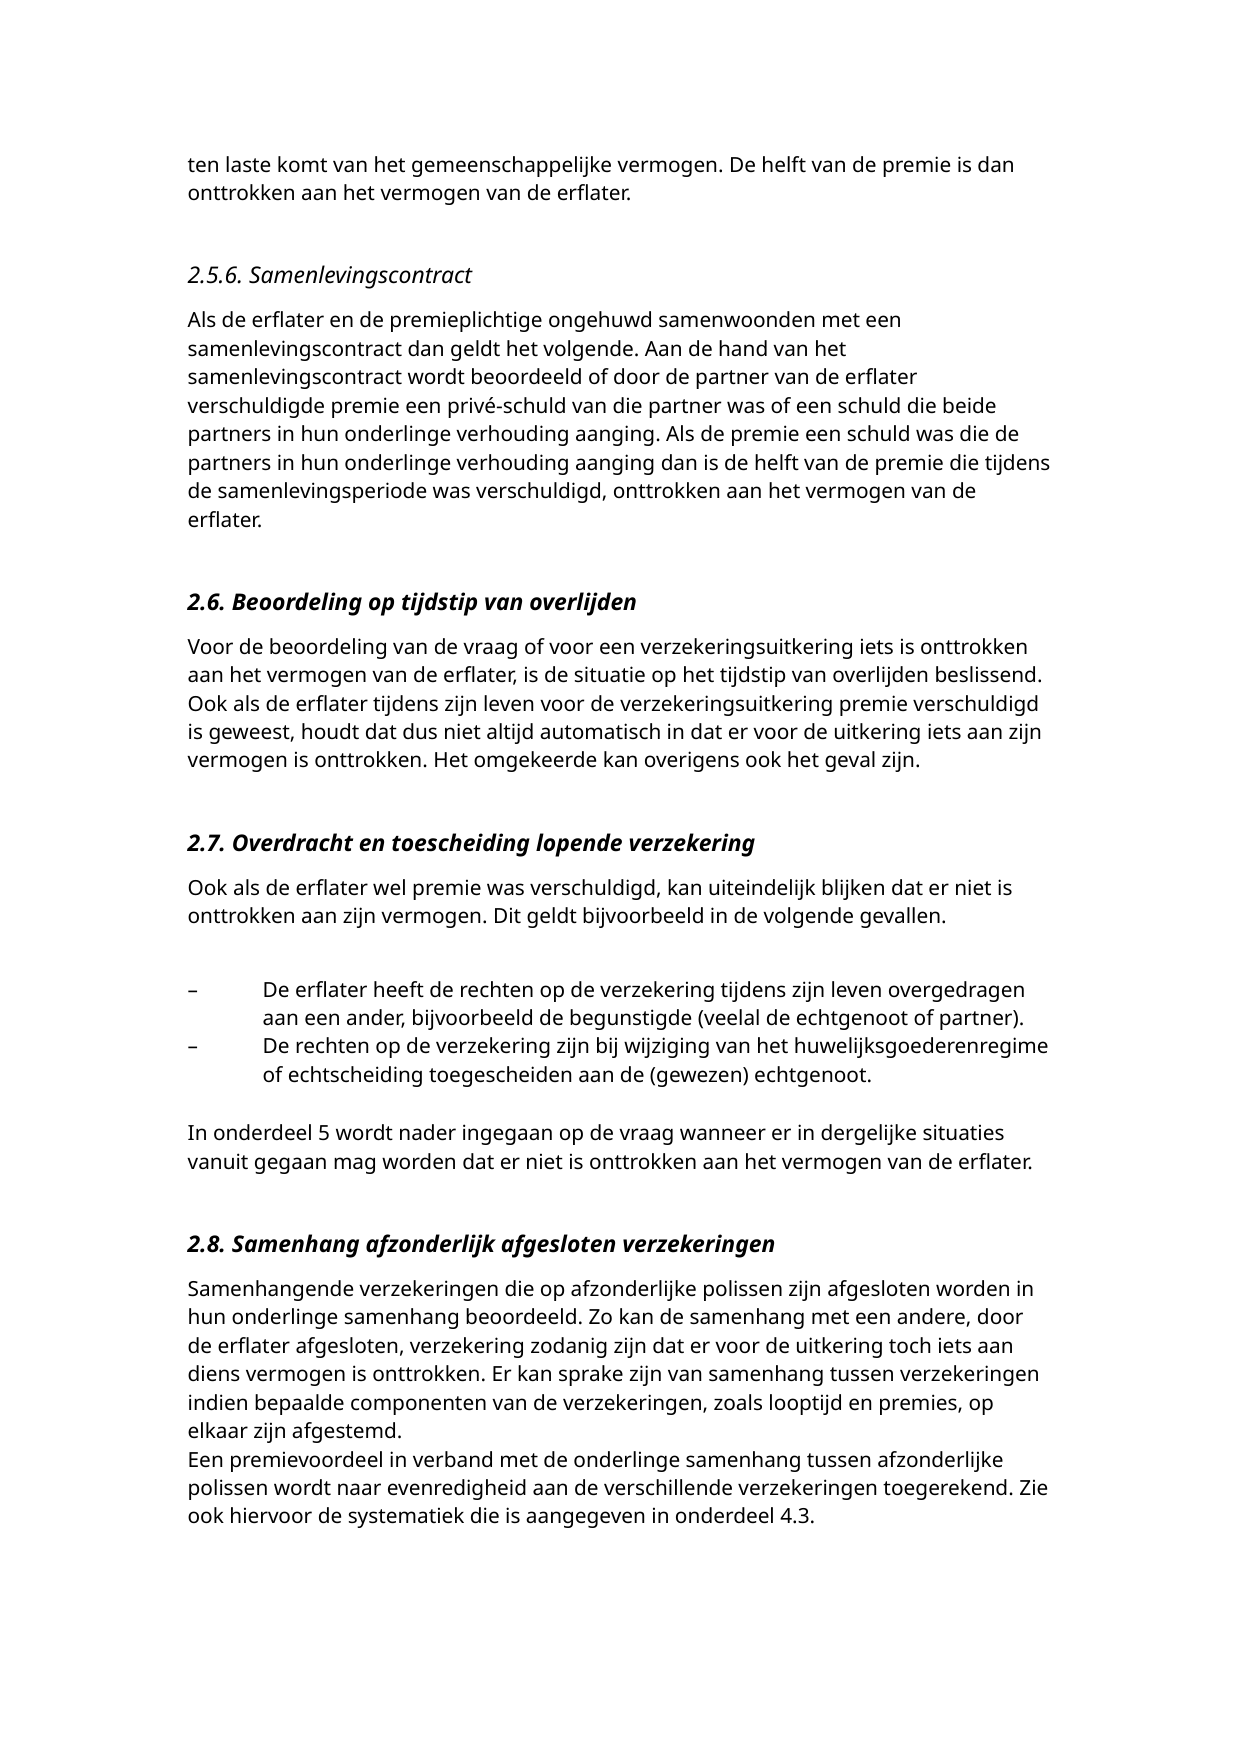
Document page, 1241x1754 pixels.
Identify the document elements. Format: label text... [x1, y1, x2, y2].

text Samenhangende verzekeringen die op afzonderlijke polissen zijn afgesloten worden in hun onderlinge samenhang beoordeeld. Zo kan de samenhang met een andere, door de erflater afgesloten, verzekering zodanig zijn dat er voor de uitkering toch iets aan diens vermogen is onttrokken. Er kan sprake zijn van samenhang tussen verzekeringen indien bepaalde componenten van de verzekeringen, zoals looptijd en premies, op elkaar zijn afgestemd. [187, 1274, 1053, 1445]
text ten laste komt van het gemeenschappelijke vermogen. De helft van de premie is dan onttrokken aan het vermogen van de erflater. [187, 150, 1053, 207]
list De erflater heeft de rechten op de verzekering tijdens zijn leven overgedragen aan een ander, bijvoorbeeld de begunstigde (veelal de echtgenoot of partner). [187, 975, 1053, 1032]
subtitle 2.5.6. Samenlevingscontract [187, 259, 1053, 291]
text Een premievoordeel in verband met de onderlinge samenhang tussen afzonderlijke polissen wordt naar evenredigheid aan de verschillende verzekeringen toegerekend. Zie ook hiervoor de systematiek die is aangegeven in onderdeel 4.3. [187, 1445, 1053, 1530]
text In onderdeel 5 wordt nader ingegaan op de vraag wanneer er in dergelijke situaties vanuit gegaan mag worden dat er niet is onttrokken aan het vermogen van de erflater. [187, 1118, 1053, 1175]
text Voor de beoordeling van de vraag of voor een verzekeringsuitkering iets is onttrokken aan het vermogen van de erflater, is de situatie op het tijdstip van overlijden beslissend. [187, 632, 1053, 689]
list De rechten op de verzekering zijn bij wijziging van het huwelijksgoederenregime of echtscheiding toegescheiden aan de (gewezen) echtgenoot. [187, 1032, 1053, 1088]
text Ook als de erflater tijdens zijn leven voor de verzekeringsuitkering premie verschuldigd is geweest, houdt dat dus niet altijd automatisch in dat er voor de uitkering iets aan zijn vermogen is onttrokken. Het omgekeerde kan overigens ook het geval zijn. [187, 689, 1053, 774]
subtitle 2.6. Beoordeling op tijdstip van overlijden [187, 586, 1053, 617]
text Als de erflater en de premieplichtige ongehuwd samenwoonden met een samenlevingscontract dan geldt het volgende. Aan de hand van het samenlevingscontract wordt beoordeeld of door de partner van de erflater verschuldigde premie een privé-schuld van die partner was of een schuld die beide partners in hun onderlinge verhouding aanging. Als de premie een schuld was die de partners in hun onderlinge verhouding aanging dan is de helft van de premie die tijdens de samenlevingsperiode was verschuldigd, onttrokken aan het vermogen van de erflater. [187, 306, 1053, 533]
subtitle 2.8. Samenhang afzonderlijk afgesloten verzekeringen [187, 1228, 1053, 1259]
subtitle 2.7. Overdracht en toescheiding lopende verzekering [187, 827, 1053, 858]
text Ook als de erflater wel premie was verschuldigd, kan uiteindelijk blijken dat er niet is onttrokken aan zijn vermogen. Dit geldt bijvoorbeeld in de volgende gevallen. [187, 873, 1053, 930]
